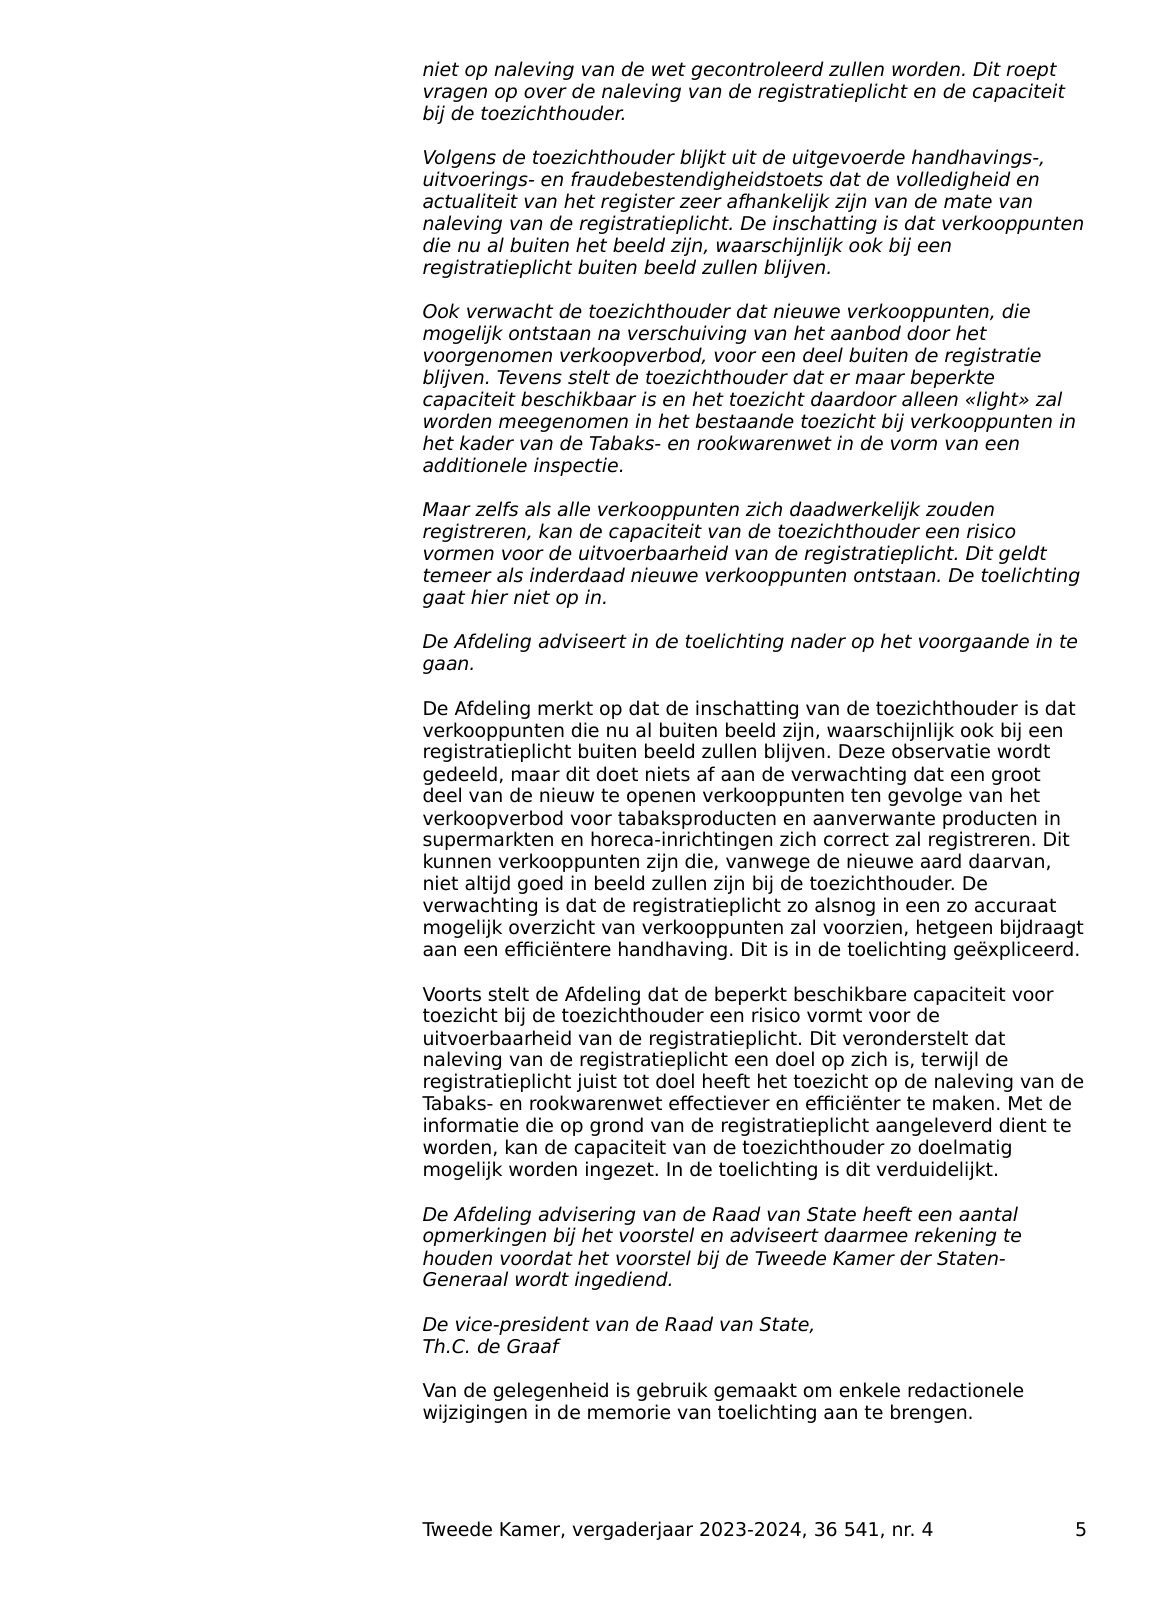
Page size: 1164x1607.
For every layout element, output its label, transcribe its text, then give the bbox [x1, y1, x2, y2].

text Ook verwacht de toezichthouder dat nieuwe verkooppunten, die mogelijk ontstaan na verschuiving van het aanbod door het voorgenomen verkoopverbod, voor een deel buiten de registratie blijven. Tevens stelt de toezichthouder dat er maar beperkte capaciteit beschikbaar is en het toezicht daardoor alleen «light» zal worden meegenomen in het bestaande toezicht bij verkooppunten in het kader van de Tabaks- en rookwarenwet in de vorm van een additionele inspectie. [422, 301, 1087, 477]
text Th.C. de Graaf [422, 1336, 1087, 1357]
text Maar zelfs als alle verkooppunten zich daadwerkelijk zouden registreren, kan de capaciteit van de toezichthouder een risico vormen voor de uitvoerbaarheid van de registratieplicht. Dit geldt temeer als inderdaad nieuwe verkooppunten ontstaan. De toelichting gaat hier niet op in. [422, 499, 1087, 609]
text niet op naleving van de wet gecontroleerd zullen worden. Dit roept vragen op over de naleving van de registratieplicht en de capaciteit bij de toezichthouder. [422, 59, 1087, 125]
text Voorts stelt de Afdeling dat de beperkt beschikbare capaciteit voor toezicht bij de toezichthouder een risico vormt voor de uitvoerbaarheid van de registratieplicht. Dit veronderstelt dat naleving van de registratieplicht een doel op zich is, terwijl de registratieplicht juist tot doel heeft het toezicht op de naleving van de Tabaks- en rookwarenwet effectiever en efficiënter te maken. Met de informatie die op grond van de registratieplicht aangeleverd dient te worden, kan de capaciteit van de toezichthouder zo doelmatig mogelijk worden ingezet. In de toelichting is dit verduidelijkt. [422, 983, 1087, 1181]
text Van de gelegenheid is gebruik gemaakt om enkele redactionele wijzigingen in de memorie van toelichting aan te brengen. [422, 1380, 1087, 1424]
text Volgens de toezichthouder blijkt uit de uitgevoerde handhavings-, uitvoerings- en fraudebestendigheidstoets dat de volledigheid en actualiteit van het register zeer afhankelijk zijn van de mate van naleving van de registratieplicht. De inschatting is dat verkooppunten die nu al buiten het beeld zijn, waarschijnlijk ook bij een registratieplicht buiten beeld zullen blijven. [422, 147, 1087, 279]
text De Afdeling merkt op dat de inschatting van de toezichthouder is dat verkooppunten die nu al buiten beeld zijn, waarschijnlijk ook bij een registratieplicht buiten beeld zullen blijven. Deze observatie wordt gedeeld, maar dit doet niets af aan de verwachting dat een groot deel van de nieuw te openen verkooppunten ten gevolge van het verkoopverbod voor tabaksproducten en aanverwante producten in supermarkten en horeca-inrichtingen zich correct zal registreren. Dit kunnen verkooppunten zijn die, vanwege de nieuwe aard daarvan, niet altijd goed in beeld zullen zijn bij de toezichthouder. De verwachting is dat de registratieplicht zo alsnog in een zo accuraat mogelijk overzicht van verkooppunten zal voorzien, hetgeen bijdraagt aan een efficiëntere handhaving. Dit is in de toelichting geëxpliceerd. [422, 697, 1087, 961]
text De Afdeling adviseert in de toelichting nader op het voorgaande in te gaan. [422, 631, 1087, 675]
text De Afdeling advisering van de Raad van State heeft een aantal opmerkingen bij het voorstel en adviseert daarmee rekening te houden voordat het voorstel bij de Tweede Kamer der Staten-Generaal wordt ingediend. [422, 1203, 1087, 1291]
text De vice-president van de Raad van State, [422, 1313, 1087, 1336]
